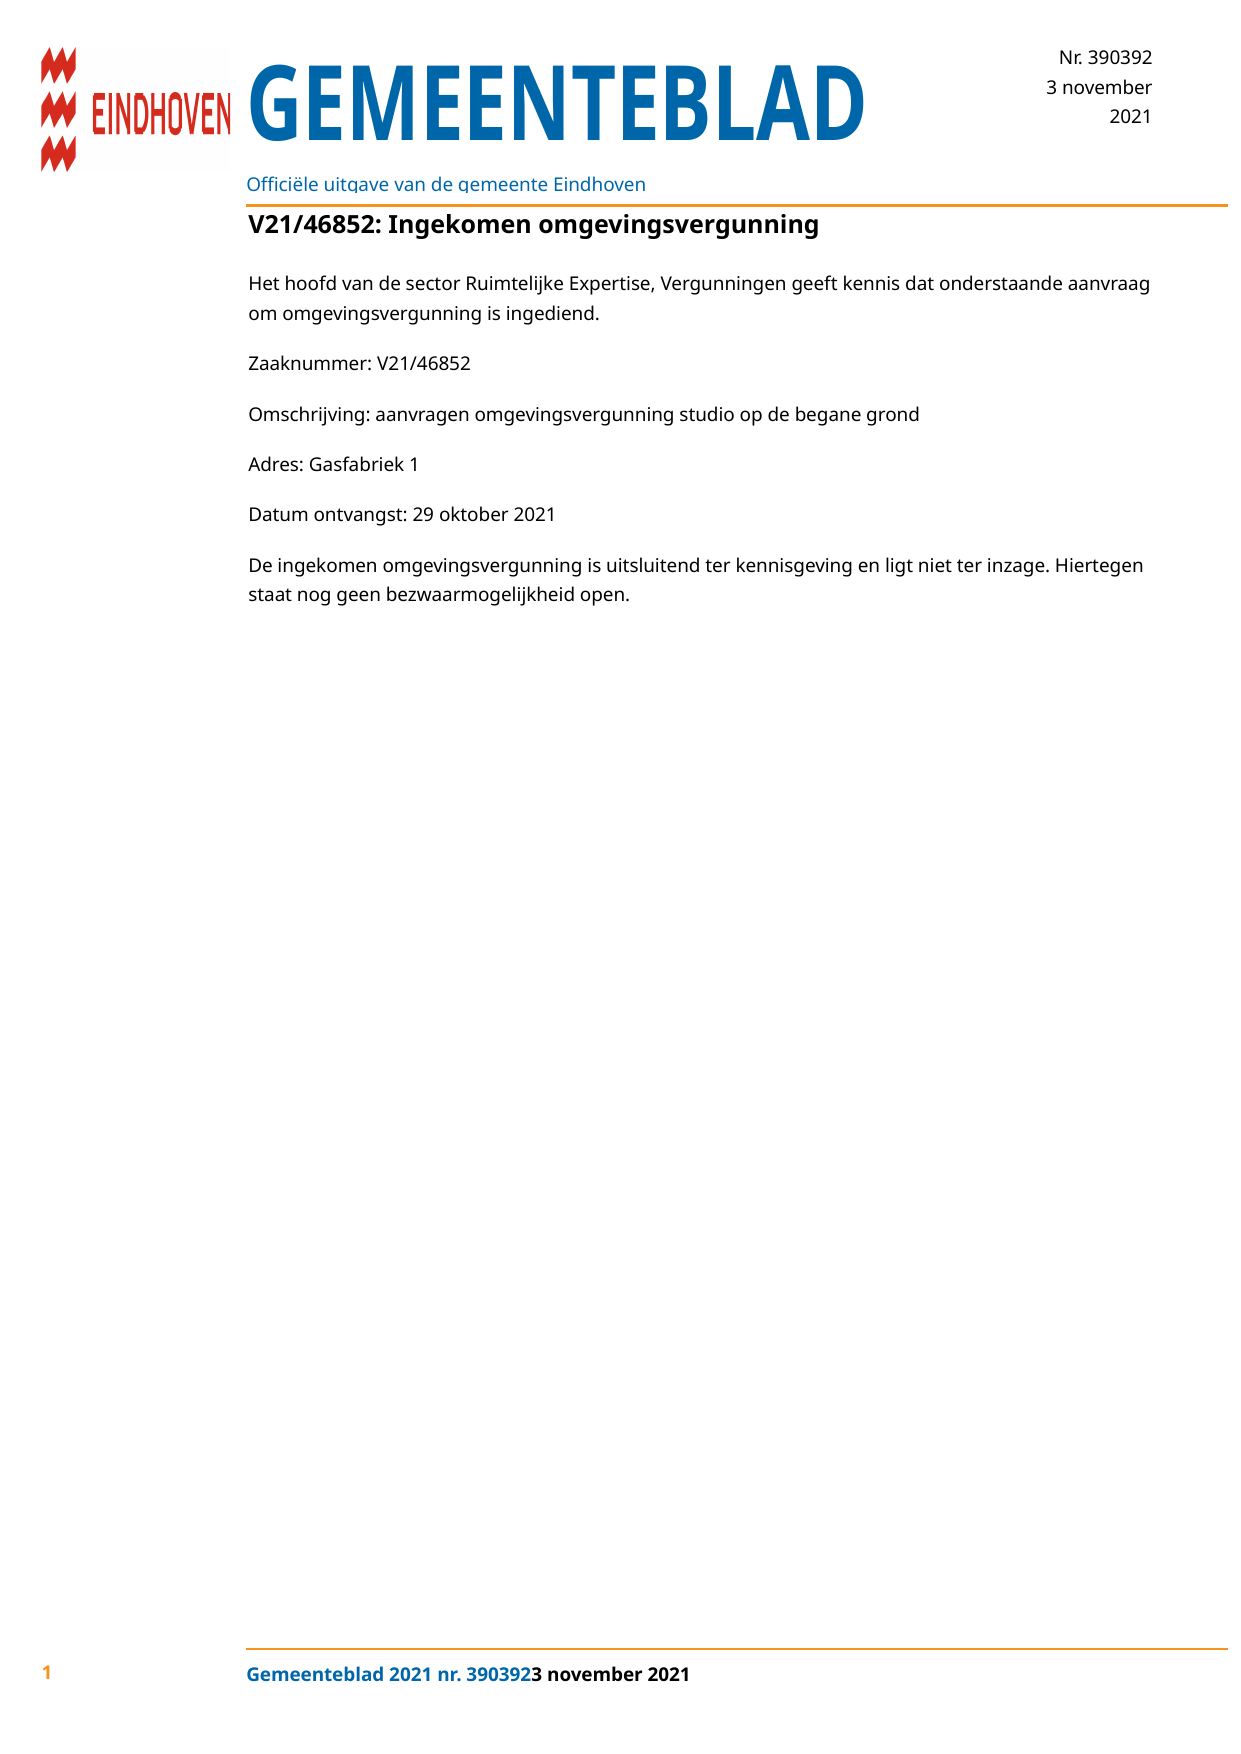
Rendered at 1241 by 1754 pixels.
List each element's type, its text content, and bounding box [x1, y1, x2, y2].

text Datum ontvangst: 29 oktober 2021 [248, 502, 1152, 527]
text Adres: Gasfabriek 1 [248, 451, 1152, 477]
text De ingekomen omgevingsvergunning is uitsluitend ter kennisgeving en ligt niet ter inzage. Hiertegen staat nog geen bezwaarmogelijkheid open. [248, 552, 1152, 607]
text Omschrijving: aanvragen omgevingsvergunning studio op de begane grond [248, 401, 1152, 426]
text Zaaknummer: V21/46852 [248, 350, 1152, 376]
picture [41, 47, 231, 172]
text Het hoofd van de sector Ruimtelijke Expertise, Vergunningen geeft kennis dat onderstaande aanvraag om omgevingsvergunning is ingediend. [248, 270, 1152, 326]
text V21/46852: Ingekomen omgevingsvergunning [248, 207, 1152, 241]
